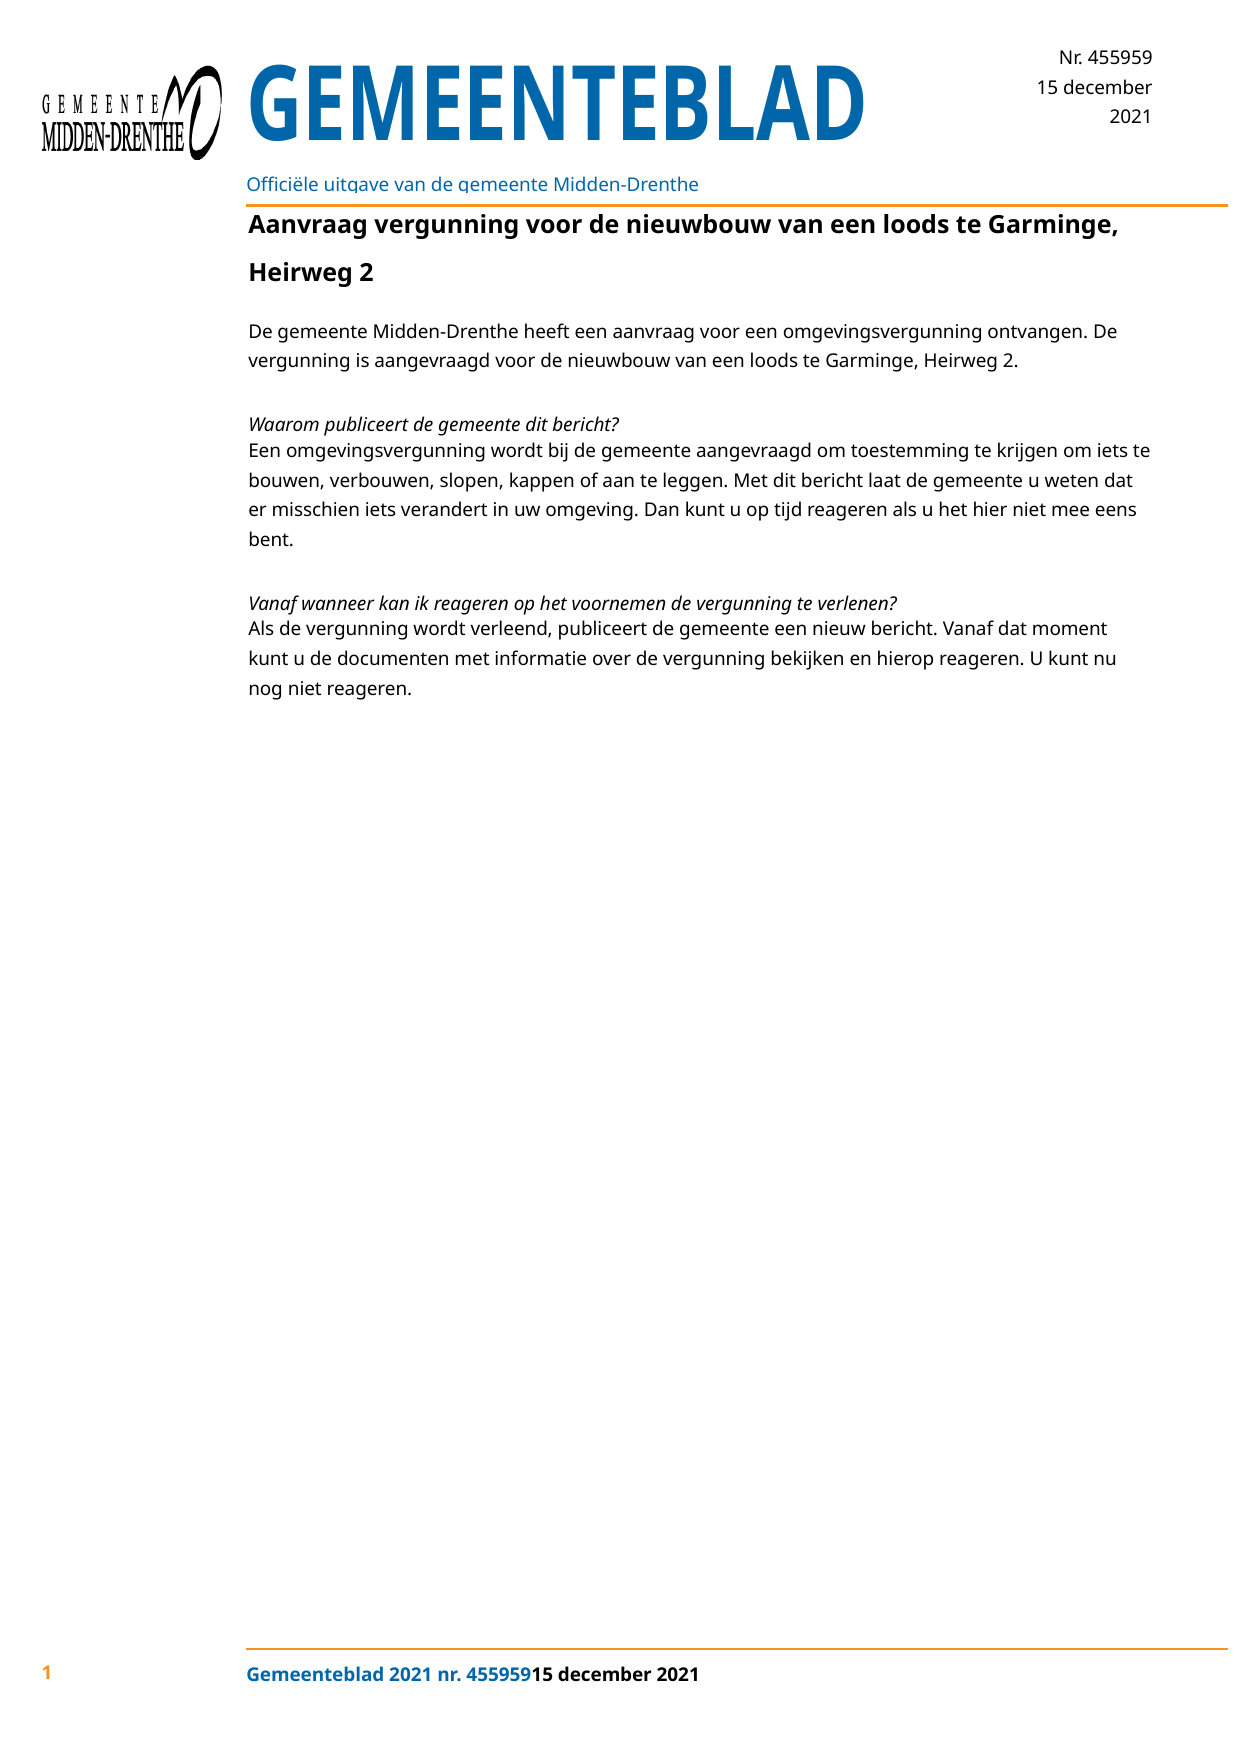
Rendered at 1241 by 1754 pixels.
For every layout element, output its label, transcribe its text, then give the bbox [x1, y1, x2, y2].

text Een omgevingsvergunning wordt bij de gemeente aangevraagd om toestemming te krijgen om iets te bouwen, verbouwen, slopen, kappen of aan te leggen. Met dit bericht laat de gemeente u weten dat er misschien iets verandert in uw omgeving. Dan kunt u op tijd reageren als u het hier niet mee eens bent. [248, 437, 1152, 552]
text Als de vergunning wordt verleend, publiceert de gemeente een nieuw bericht. Vanaf dat moment kunt u de documenten met informatie over de vergunning bekijken en hierop reageren. U kunt nu nog niet reageren. [248, 616, 1152, 701]
text Vanaf wanneer kan ik reageren op het voornemen de vergunning te verlenen? [248, 590, 1152, 616]
text De gemeente Midden-Drenthe heeft een aanvraag voor een omgevingsvergunning ontvangen. De vergunning is aangevraagd voor de nieuwbouw van een loods te Garminge, Heirweg 2. [248, 318, 1152, 373]
picture [41, 47, 231, 172]
text Aanvraag vergunning voor de nieuwbouw van een loods te Garminge, Heirweg 2 [248, 207, 1152, 288]
text Waarom publiceert de gemeente dit bericht? [248, 411, 1152, 437]
